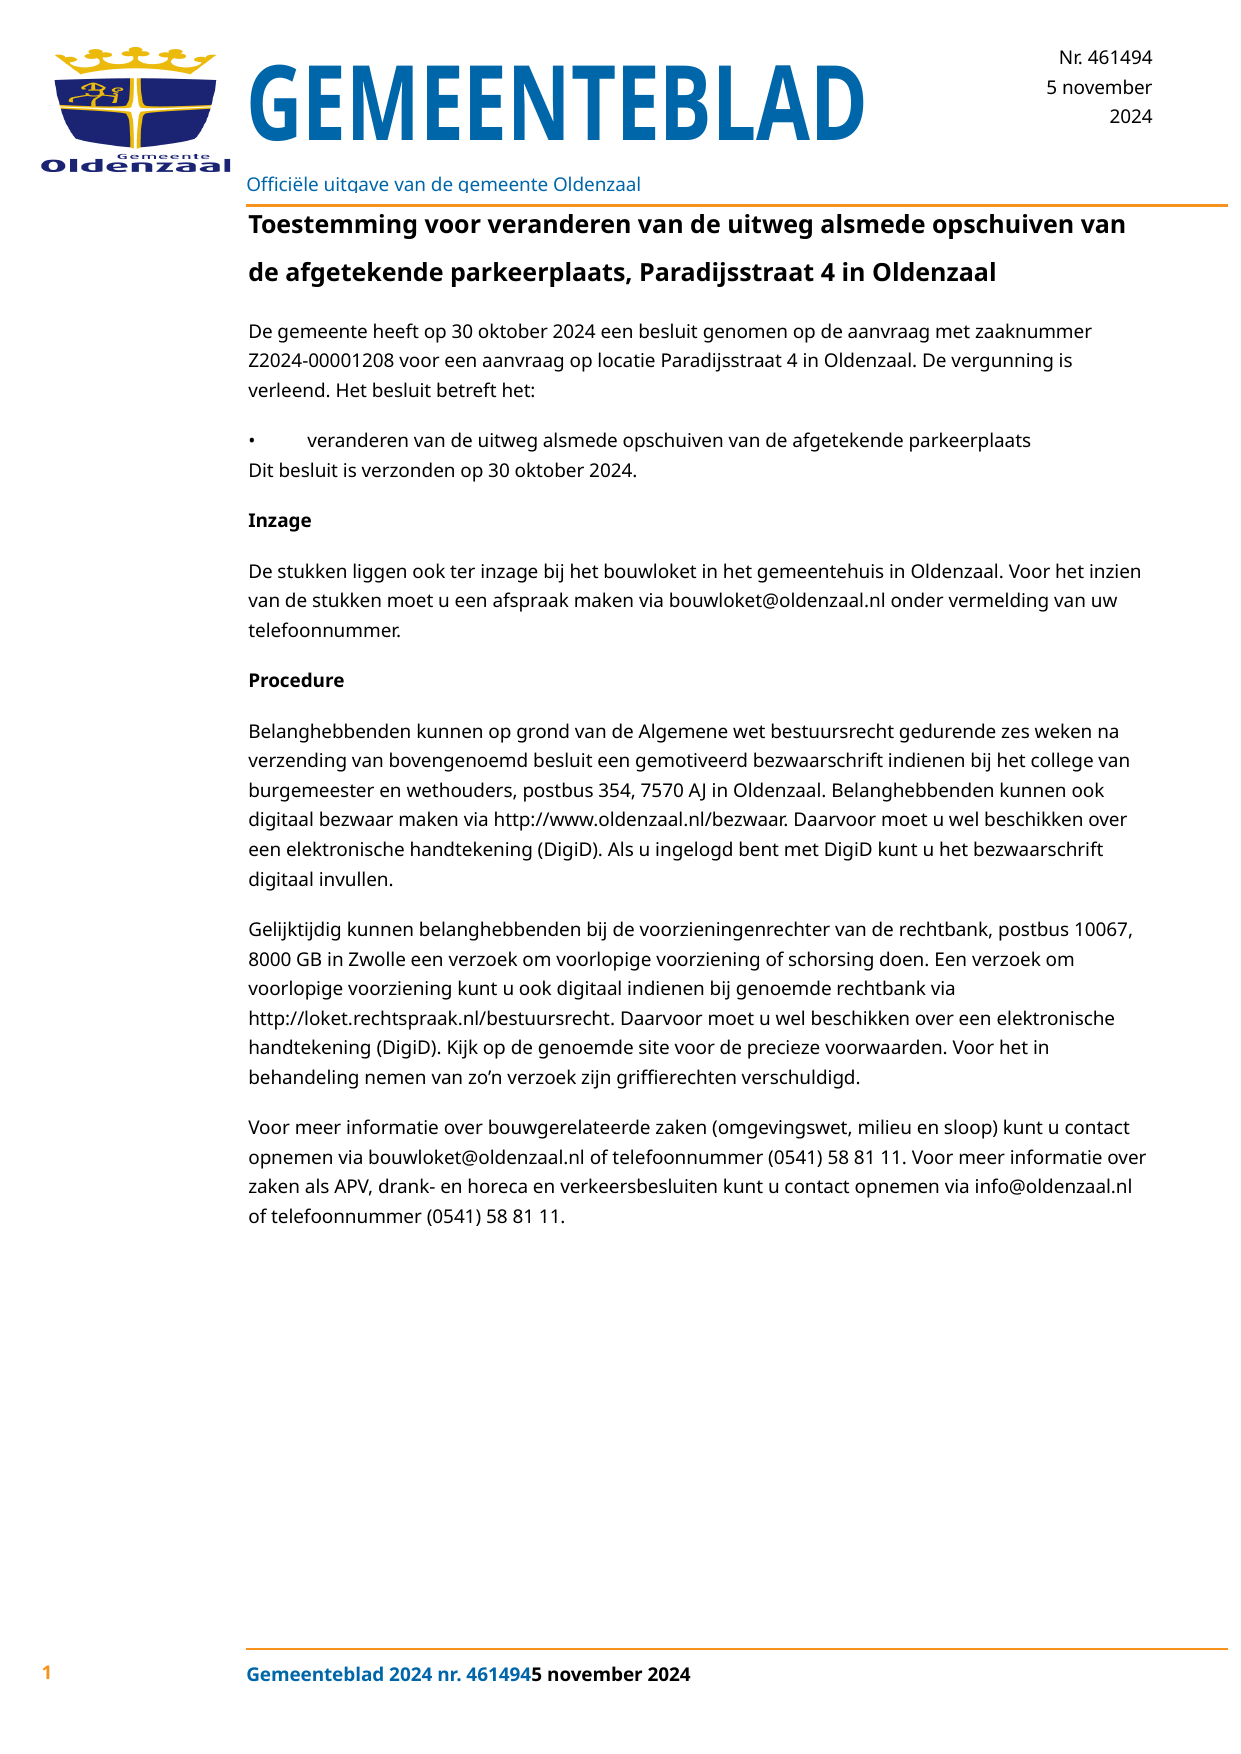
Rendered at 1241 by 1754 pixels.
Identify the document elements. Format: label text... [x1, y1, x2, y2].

picture [41, 47, 231, 172]
text Dit besluit is verzonden op 30 oktober 2024. [248, 457, 1152, 483]
text Belanghebbenden kunnen op grond van de Algemene wet bestuursrecht gedurende zes weken na verzending van bovengenoemd besluit een gemotiveerd bezwaarschrift indienen bij het college van burgemeester en wethouders, postbus 354, 7570 AJ in Oldenzaal. Belanghebbenden kunnen ook digitaal bezwaar maken via http://www.oldenzaal.nl/bezwaar. Daarvoor moet u wel beschikken over een elektronische handtekening (DigiD). Als u ingelogd bent met DigiD kunt u het bezwaarschrift digitaal invullen. [248, 718, 1152, 892]
text De stukken liggen ook ter inzage bij het bouwloket in het gemeentehuis in Oldenzaal. Voor het inzien van de stukken moet u een afspraak maken via bouwloket@oldenzaal.nl onder vermelding van uw telefoonnummer. [248, 558, 1152, 643]
list veranderen van de uitweg alsmede opschuiven van de afgetekende parkeerplaats [248, 427, 1152, 453]
text De gemeente heeft op 30 oktober 2024 een besluit genomen op de aanvraag met zaaknummer Z2024-00001208 voor een aanvraag op locatie Paradijsstraat 4 in Oldenzaal. De vergunning is verleend. Het besluit betreft het: [248, 318, 1152, 403]
text Voor meer informatie over bouwgerelateerde zaken (omgevingswet, milieu en sloop) kunt u contact opnemen via bouwloket@oldenzaal.nl of telefoonnummer (0541) 58 81 11. Voor meer informatie over zaken als APV, drank- en horeca en verkeersbesluiten kunt u contact opnemen via info@oldenzaal.nl of telefoonnummer (0541) 58 81 11. [248, 1114, 1152, 1229]
text Toestemming voor veranderen van de uitweg alsmede opschuiven van de afgetekende parkeerplaats, Paradijsstraat 4 in Oldenzaal [248, 207, 1152, 288]
text Procedure [248, 667, 1152, 693]
text Inzage [248, 507, 1152, 533]
text Gelijktijdig kunnen belanghebbenden bij de voorzieningenrechter van de rechtbank, postbus 10067, 8000 GB in Zwolle een verzoek om voorlopige voorziening of schorsing doen. Een verzoek om voorlopige voorziening kunt u ook digitaal indienen bij genoemde rechtbank via http://loket.rechtspraak.nl/bestuursrecht. Daarvoor moet u wel beschikken over een elektronische handtekening (DigiD). Kijk op de genoemde site voor de precieze voorwaarden. Voor het in behandeling nemen van zo’n verzoek zijn griffierechten verschuldigd. [248, 916, 1152, 1090]
